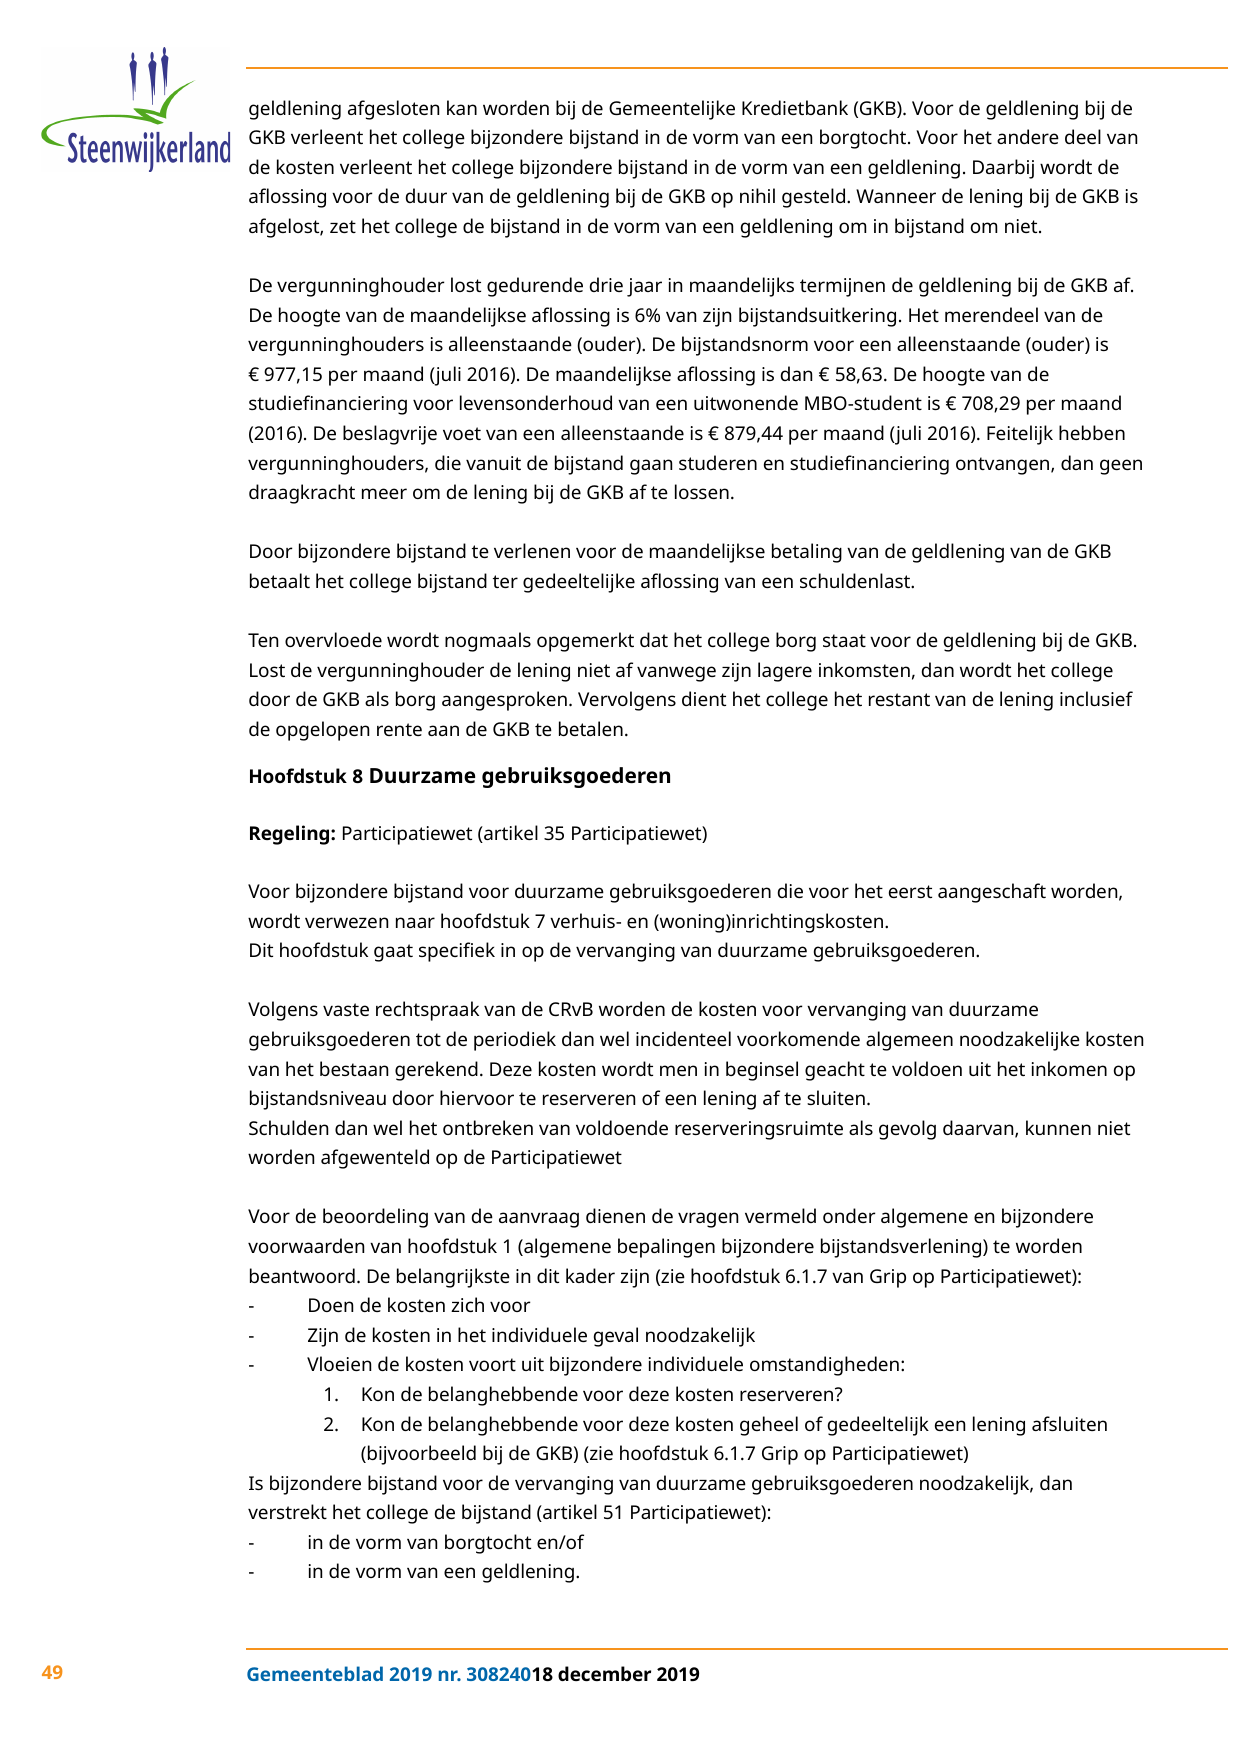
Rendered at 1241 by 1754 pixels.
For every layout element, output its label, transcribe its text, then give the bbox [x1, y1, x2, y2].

list in de vorm van borgtocht en/of [248, 1529, 1152, 1555]
text De vergunninghouder lost gedurende drie jaar in maandelijks termijnen de geldlening bij de GKB af. De hoogte van de maandelijkse aflossing is 6% van zijn bijstandsuitkering. Het merendeel van de vergunninghouders is alleenstaande (ouder). De bijstandsnorm voor een alleenstaande (ouder) is € 977,15 per maand (juli 2016). De maandelijkse aflossing is dan € 58,63. De hoogte van de studiefinanciering voor levensonderhoud van een uitwonende MBO-student is € 708,29 per maand (2016). De beslagvrije voet van een alleenstaande is € 879,44 per maand (juli 2016). Feitelijk hebben vergunninghouders, die vanuit de bijstand gaan studeren en studiefinanciering ontvangen, dan geen draagkracht meer om de lening bij de GKB af te lossen. [248, 272, 1152, 505]
text Voor de beoordeling van de aanvraag dienen de vragen vermeld onder algemene en bijzondere voorwaarden van hoofdstuk 1 (algemene bepalingen bijzondere bijstandsverlening) te worden beantwoord. De belangrijkste in dit kader zijn (zie hoofdstuk 6.1.7 van Grip op Participatiewet): [248, 1204, 1152, 1289]
list Kon de belanghebbende voor deze kosten geheel of gedeeltelijk een lening afsluiten (bijvoorbeeld bij de GKB) (zie hoofdstuk 6.1.7 Grip op Participatiewet) [323, 1411, 1152, 1466]
text Ten overvloede wordt nogmaals opgemerkt dat het college borg staat voor de geldlening bij de GKB. Lost de vergunninghouder de lening niet af vanwege zijn lagere inkomsten, dan wordt het college door de GKB als borg aangesproken. Vervolgens dient het college het restant van de lening inclusief de opgelopen rente aan de GKB te betalen. [248, 627, 1152, 742]
text Volgens vaste rechtspraak van de CRvB worden de kosten voor vervanging van duurzame gebruiksgoederen tot de periodiek dan wel incidenteel voorkomende algemeen noodzakelijke kosten van het bestaan gerekend. Deze kosten wordt men in beginsel geacht te voldoen uit het inkomen op bijstandsniveau door hiervoor te reserveren of een lening af te sluiten. [248, 997, 1152, 1111]
text Schulden dan wel het ontbreken van voldoende reserveringsruimte als gevolg daarvan, kunnen niet worden afgewenteld op de Participatiewet [248, 1115, 1152, 1170]
table_header Regeling: Participatiewet (artikel 35 Participatiewet) [248, 820, 1152, 846]
text Voor bijzondere bijstand voor duurzame gebruiksgoederen die voor het eerst aangeschaft worden, wordt verwezen naar hoofdstuk 7 verhuis- en (woning)inrichtingskosten. [248, 878, 1152, 934]
text Dit hoofdstuk gaat specifiek in op de vervanging van duurzame gebruiksgoederen. [248, 937, 1152, 963]
list Vloeien de kosten voort uit bijzondere individuele omstandigheden: [248, 1352, 1152, 1377]
text Is bijzondere bijstand voor de vervanging van duurzame gebruiksgoederen noodzakelijk, dan verstrekt het college de bijstand (artikel 51 Participatiewet): [248, 1470, 1152, 1525]
picture [41, 47, 231, 172]
list Zijn de kosten in het individuele geval noodzakelijk [248, 1322, 1152, 1348]
text geldlening afgesloten kan worden bij de Gemeentelijke Kredietbank (GKB). Voor de geldlening bij de GKB verleent het college bijzondere bijstand in de vorm van een borgtocht. Voor het andere deel van de kosten verleent het college bijzondere bijstand in de vorm van een geldlening. Daarbij wordt de aflossing voor de duur van de geldlening bij de GKB op nihil gesteld. Wanneer de lening bij de GKB is afgelost, zet het college de bijstand in de vorm van een geldlening om in bijstand om niet. [248, 95, 1152, 239]
list Doen de kosten zich voor [248, 1292, 1152, 1318]
list in de vorm van een geldlening. [248, 1559, 1152, 1584]
text Hoofdstuk 8 Duurzame gebruiksgoederen [248, 762, 1152, 790]
list Kon de belanghebbende voor deze kosten reserveren? [323, 1381, 1152, 1407]
text Door bijzondere bijstand te verlenen voor de maandelijkse betaling van de geldlening van de GKB betaalt het college bijstand ter gedeeltelijke aflossing van een schuldenlast. [248, 538, 1152, 594]
